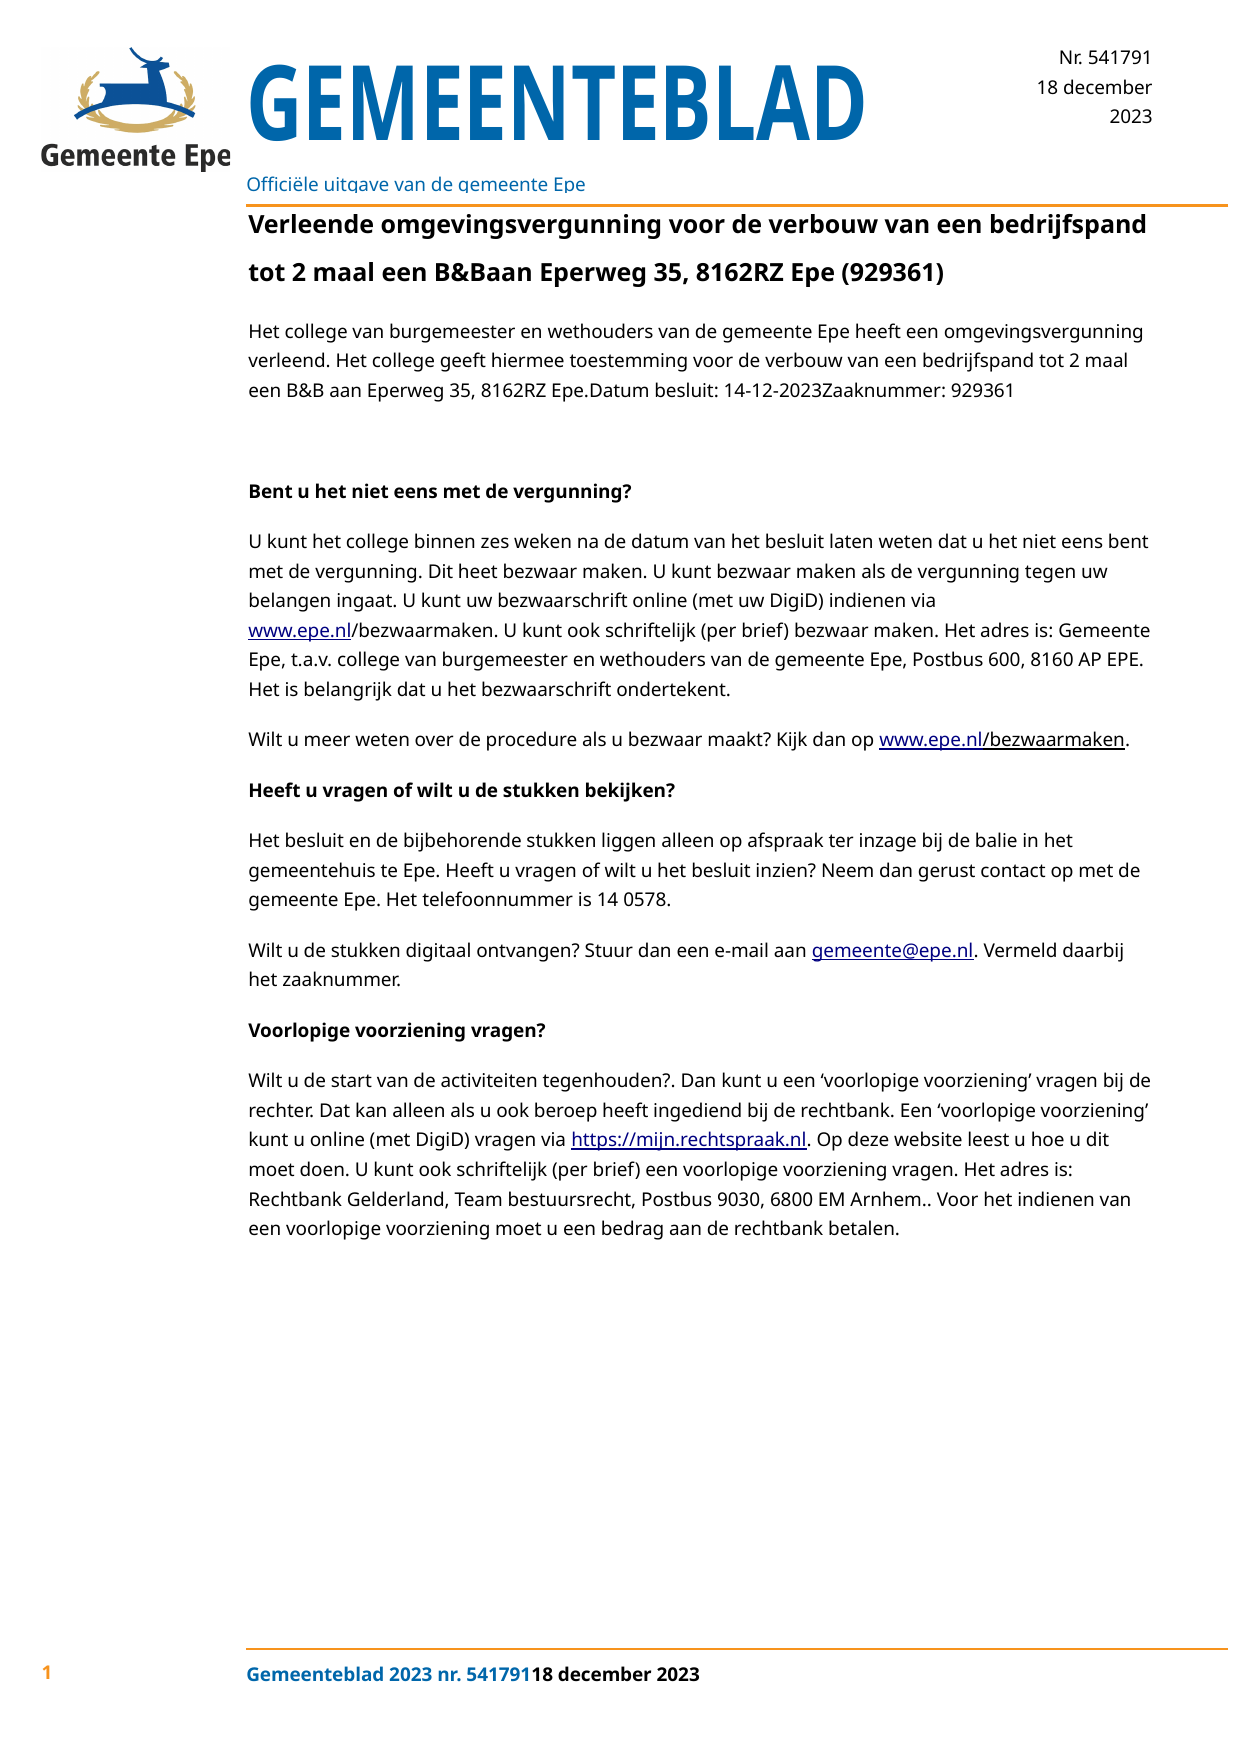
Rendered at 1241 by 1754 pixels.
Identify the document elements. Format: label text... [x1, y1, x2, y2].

text Het besluit en de bijbehorende stukken liggen alleen op afspraak ter inzage bij de balie in het gemeentehuis te Epe. Heeft u vragen of wilt u het besluit inzien? Neem dan gerust contact op met de gemeente Epe. Het telefoonnummer is 14 0578. [248, 827, 1152, 912]
text Heeft u vragen of wilt u de stukken bekijken? [248, 777, 1152, 803]
text U kunt het college binnen zes weken na de datum van het besluit laten weten dat u het niet eens bent met de vergunning. Dit heet bezwaar maken. U kunt bezwaar maken als de vergunning tegen uw belangen ingaat. U kunt uw bezwaarschrift online (met uw DigiD) indienen via www.epe.nl/bezwaarmaken. U kunt ook schriftelijk (per brief) bezwaar maken. Het adres is: Gemeente Epe, t.a.v. college van burgemeester en wethouders van de gemeente Epe, Postbus 600, 8160 AP EPE. Het is belangrijk dat u het bezwaarschrift ondertekent. [248, 528, 1152, 702]
text Wilt u meer weten over de procedure als u bezwaar maakt? Kijk dan op www.epe.nl/bezwaarmaken. [248, 727, 1152, 752]
text Bent u het niet eens met de vergunning? [248, 478, 1152, 504]
text Verleende omgevingsvergunning voor de verbouw van een bedrijfspand tot 2 maal een B&Baan Eperweg 35, 8162RZ Epe (929361) [248, 207, 1152, 288]
text Wilt u de stukken digitaal ontvangen? Stuur dan een e-mail aan gemeente@epe.nl. Vermeld daarbij het zaaknummer. [248, 937, 1152, 992]
picture [41, 47, 231, 172]
text Het college van burgemeester en wethouders van de gemeente Epe heeft een omgevingsvergunning verleend. Het college geeft hiermee toestemming voor de verbouw van een bedrijfspand tot 2 maal een B&B aan Eperweg 35, 8162RZ Epe.Datum besluit: 14-12-2023Zaaknummer: 929361 [248, 318, 1152, 403]
text Voorlopige voorziening vragen? [248, 1017, 1152, 1043]
text Wilt u de start van de activiteiten tegenhouden?. Dan kunt u een ‘voorlopige voorziening’ vragen bij de rechter. Dat kan alleen als u ook beroep heeft ingediend bij de rechtbank. Een ‘voorlopige voorziening’ kunt u online (met DigiD) vragen via https://mijn.rechtspraak.nl. Op deze website leest u hoe u dit moet doen. U kunt ook schriftelijk (per brief) een voorlopige voorziening vragen. Het adres is: Rechtbank Gelderland, Team bestuursrecht, Postbus 9030, 6800 EM Arnhem.. Voor het indienen van een voorlopige voorziening moet u een bedrag aan de rechtbank betalen. [248, 1067, 1152, 1241]
